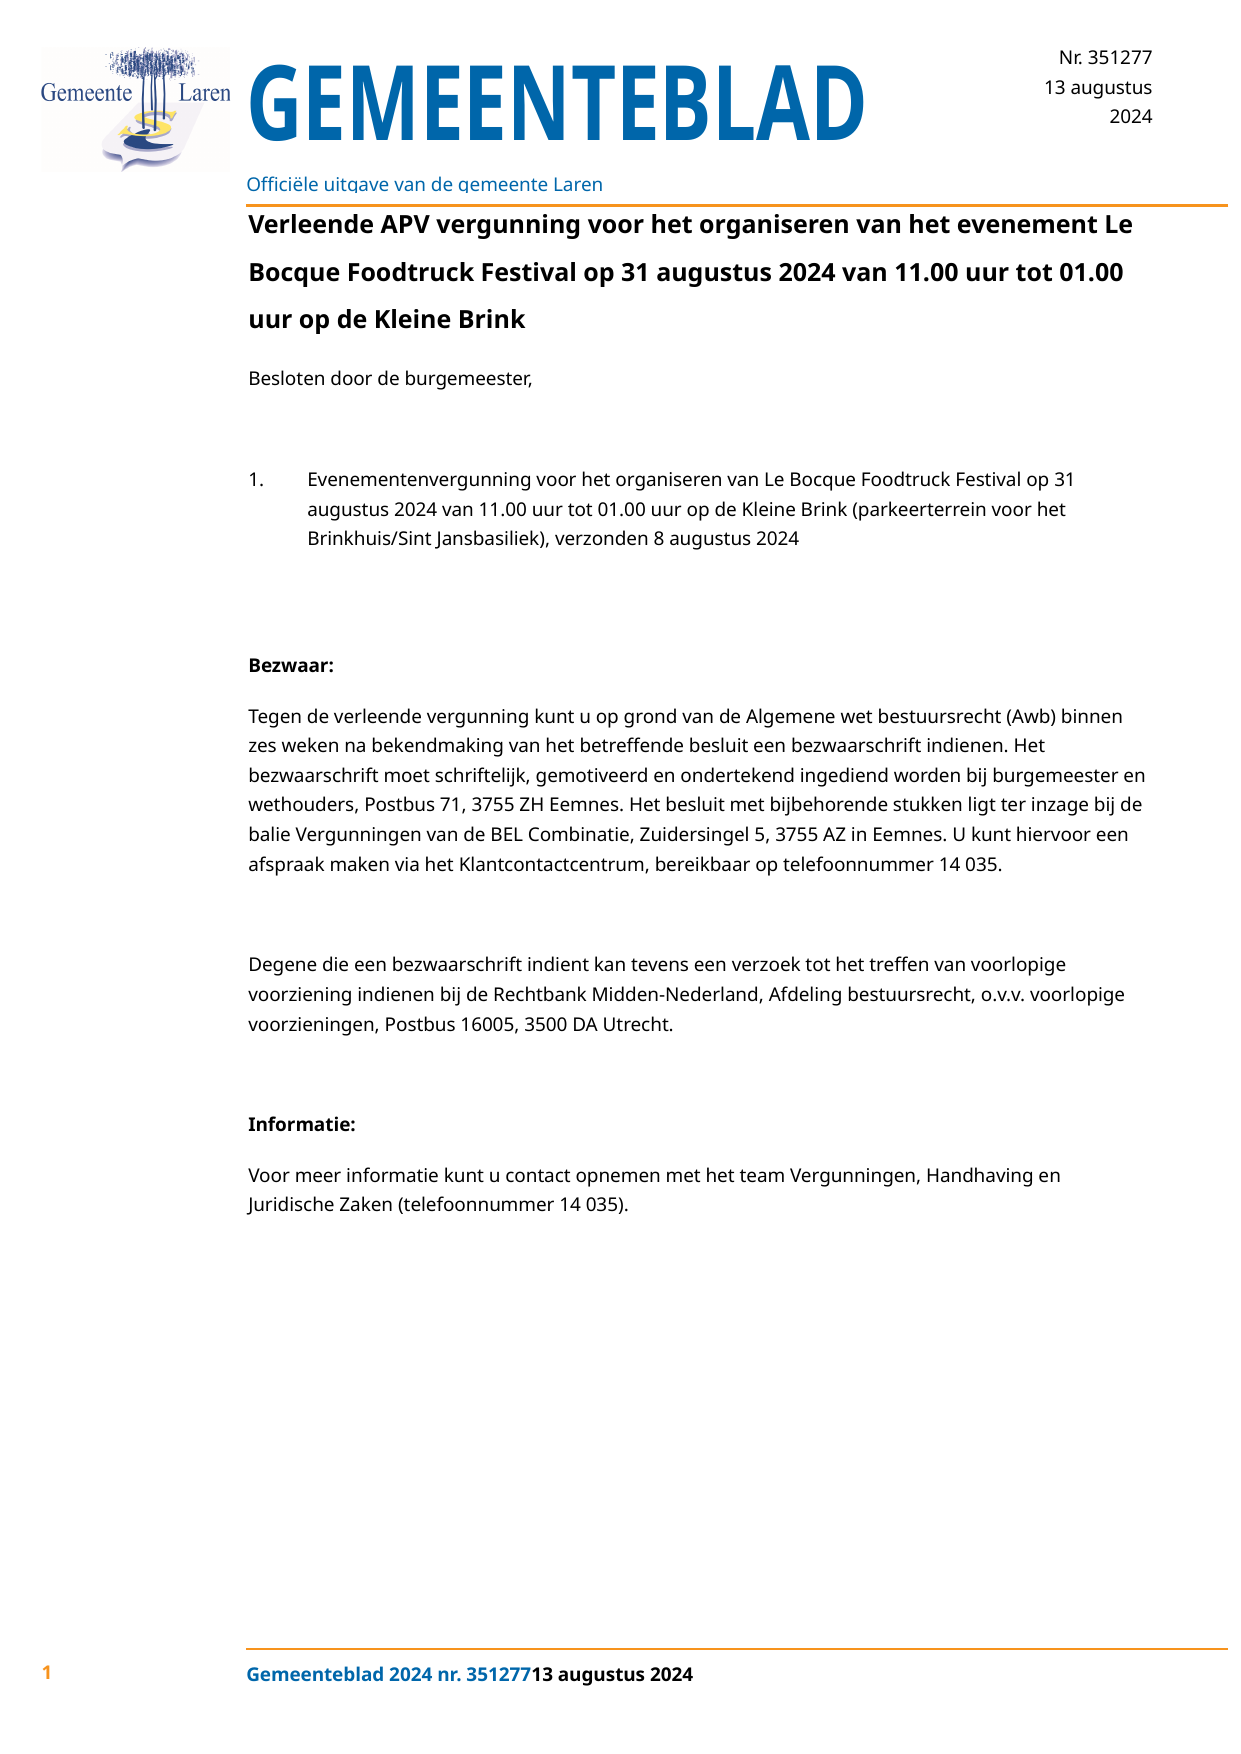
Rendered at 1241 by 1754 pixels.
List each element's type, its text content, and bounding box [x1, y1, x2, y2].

text Degene die een bezwaarschrift indient kan tevens een verzoek tot het treffen van voorlopige voorziening indienen bij de Rechtbank Midden-Nederland, Afdeling bestuursrecht, o.v.v. voorlopige voorzieningen, Postbus 16005, 3500 DA Utrecht. [248, 952, 1152, 1037]
text Voor meer informatie kunt u contact opnemen met het team Vergunningen, Handhaving en Juridische Zaken (telefoonnummer 14 035). [248, 1162, 1152, 1217]
text Tegen de verleende vergunning kunt u op grond van de Algemene wet bestuursrecht (Awb) binnen zes weken na bekendmaking van het betreffende besluit een bezwaarschrift indienen. Het bezwaarschrift moet schriftelijk, gemotiveerd en ondertekend ingediend worden bij burgemeester en wethouders, Postbus 71, 3755 ZH Eemnes. Het besluit met bijbehorende stukken ligt ter inzage bij de balie Vergunningen van de BEL Combinatie, Zuidersingel 5, 3755 AZ in Eemnes. U kunt hiervoor een afspraak maken via het Klantcontactcentrum, bereikbaar op telefoonnummer 14 035. [248, 703, 1152, 877]
text Bezwaar: [248, 652, 1152, 678]
list Evenementenvergunning voor het organiseren van Le Bocque Foodtruck Festival op 31 augustus 2024 van 11.00 uur tot 01.00 uur op de Kleine Brink (parkeerterrein voor het Brinkhuis/Sint Jansbasiliek), verzonden 8 augustus 2024 [248, 466, 1152, 551]
picture [41, 47, 231, 172]
text Besloten door de burgemeester, [248, 366, 1152, 391]
text Verleende APV vergunning voor het organiseren van het evenement Le Bocque Foodtruck Festival op 31 augustus 2024 van 11.00 uur tot 01.00 uur op de Kleine Brink [248, 207, 1152, 336]
text Informatie: [248, 1112, 1152, 1137]
